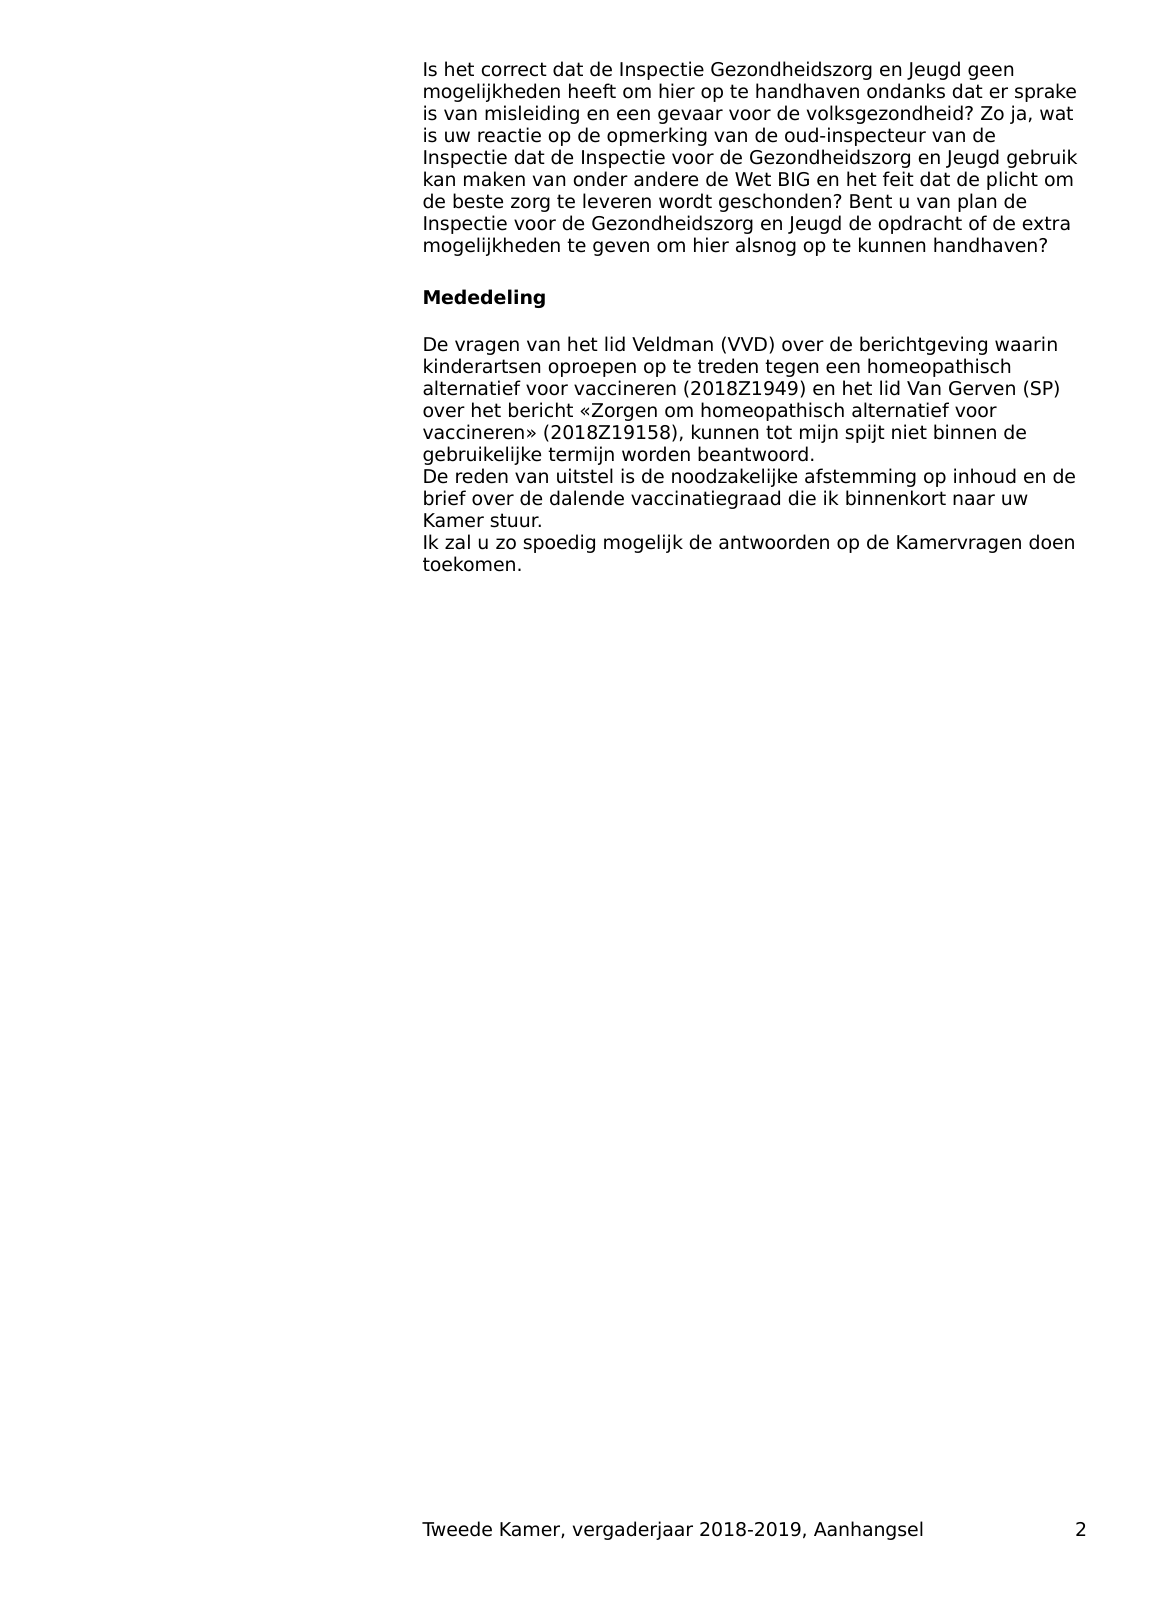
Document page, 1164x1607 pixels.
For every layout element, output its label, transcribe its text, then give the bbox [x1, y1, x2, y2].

subtitle Mededeling [422, 287, 1087, 309]
text De vragen van het lid Veldman (VVD) over de berichtgeving waarin kinderartsen oproepen op te treden tegen een homeopathisch alternatief voor vaccineren (2018Z1949) en het lid Van Gerven (SP) over het bericht «Zorgen om homeopathisch alternatief voor vaccineren» (2018Z19158), kunnen tot mijn spijt niet binnen de gebruikelijke termijn worden beantwoord. [422, 334, 1087, 466]
text Is het correct dat de Inspectie Gezondheidszorg en Jeugd geen mogelijkheden heeft om hier op te handhaven ondanks dat er sprake is van misleiding en een gevaar voor de volksgezondheid? Zo ja, wat is uw reactie op de opmerking van de oud-inspecteur van de Inspectie dat de Inspectie voor de Gezondheidszorg en Jeugd gebruik kan maken van onder andere de Wet BIG en het feit dat de plicht om de beste zorg te leveren wordt geschonden? Bent u van plan de Inspectie voor de Gezondheidszorg en Jeugd de opdracht of de extra mogelijkheden te geven om hier alsnog op te kunnen handhaven? [422, 59, 1087, 257]
text Ik zal u zo spoedig mogelijk de antwoorden op de Kamervragen doen toekomen. [422, 532, 1087, 576]
text De reden van uitstel is de noodzakelijke afstemming op inhoud en de brief over de dalende vaccinatiegraad die ik binnenkort naar uw Kamer stuur. [422, 466, 1087, 532]
